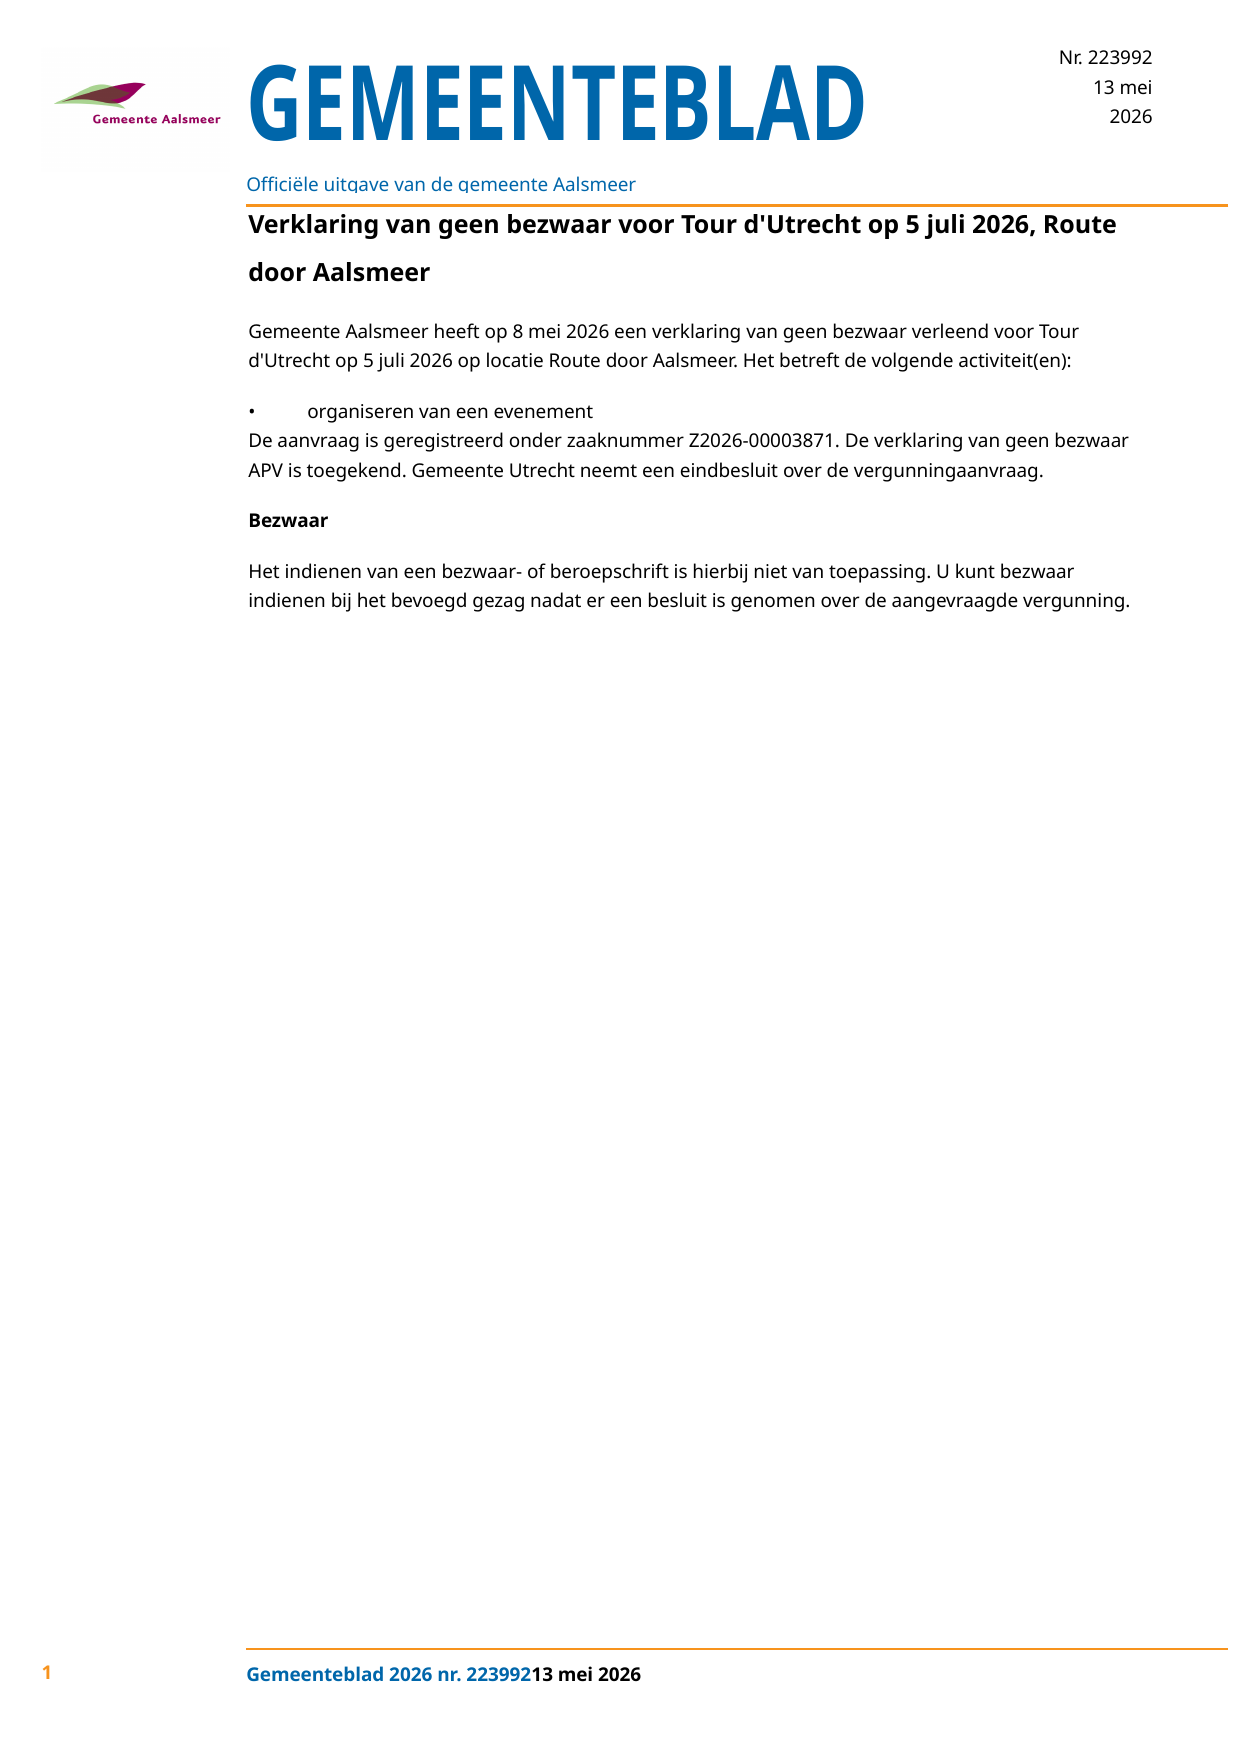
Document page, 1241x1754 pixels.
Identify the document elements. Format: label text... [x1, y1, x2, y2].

text Het indienen van een bezwaar- of beroepschrift is hierbij niet van toepassing. U kunt bezwaar indienen bij het bevoegd gezag nadat er een besluit is genomen over de aangevraagde vergunning. [248, 558, 1152, 613]
list organiseren van een evenement [248, 398, 1152, 424]
text Verklaring van geen bezwaar voor Tour d'Utrecht op 5 juli 2026, Route door Aalsmeer [248, 207, 1152, 288]
text Bezwaar [248, 507, 1152, 533]
text De aanvraag is geregistreerd onder zaaknummer Z2026-00003871. De verklaring van geen bezwaar APV is toegekend. Gemeente Utrecht neemt een eindbesluit over de vergunningaanvraag. [248, 427, 1152, 483]
picture [41, 47, 231, 172]
text Gemeente Aalsmeer heeft op 8 mei 2026 een verklaring van geen bezwaar verleend voor Tour d'Utrecht op 5 juli 2026 op locatie Route door Aalsmeer. Het betreft de volgende activiteit(en): [248, 318, 1152, 373]
